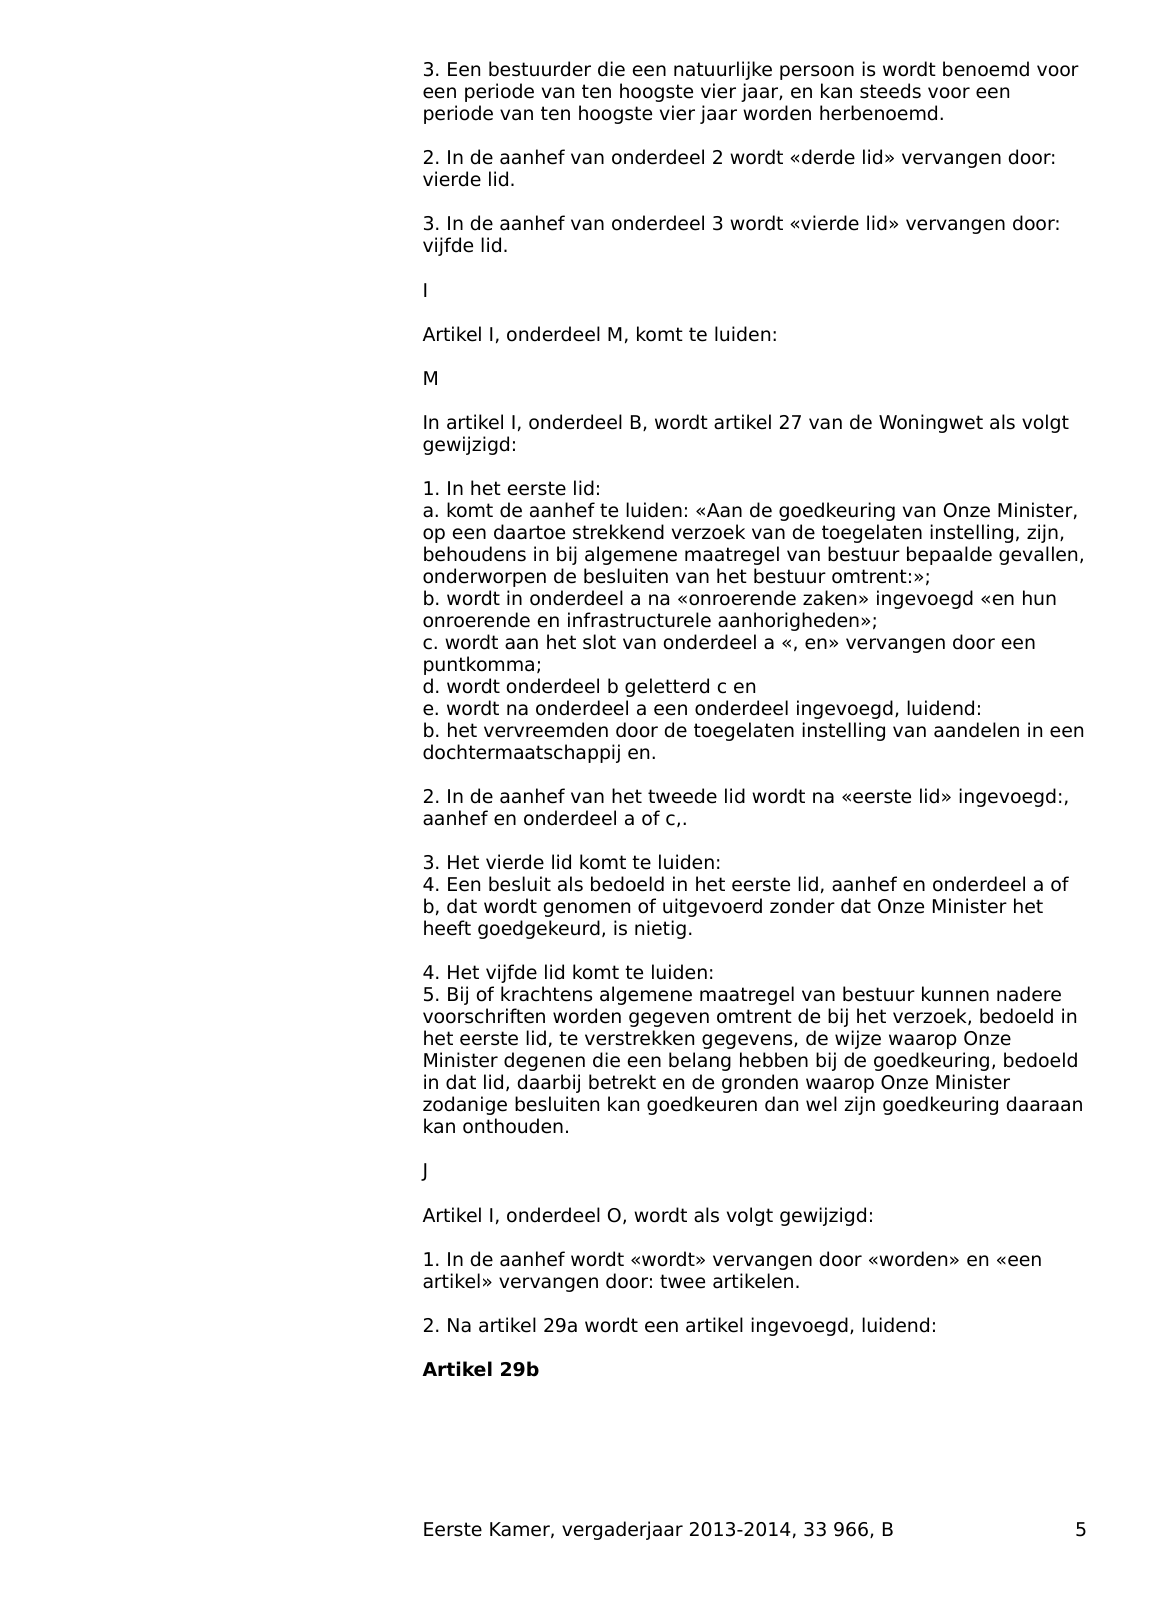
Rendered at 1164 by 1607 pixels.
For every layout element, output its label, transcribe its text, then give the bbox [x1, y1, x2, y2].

text d. wordt onderdeel b geletterd c en [422, 676, 1087, 698]
text 1. In het eerste lid: [422, 478, 1087, 500]
text In artikel I, onderdeel B, wordt artikel 27 van de Woningwet als volgt gewijzigd: [422, 412, 1087, 456]
text 5. Bij of krachtens algemene maatregel van bestuur kunnen nadere voorschriften worden gegeven omtrent de bij het verzoek, bedoeld in het eerste lid, te verstrekken gegevens, de wijze waarop Onze Minister degenen die een belang hebben bij de goedkeuring, bedoeld in dat lid, daarbij betrekt en de gronden waarop Onze Minister zodanige besluiten kan goedkeuren dan wel zijn goedkeuring daaraan kan onthouden. [422, 984, 1087, 1138]
text 2. Na artikel 29a wordt een artikel ingevoegd, luidend: [422, 1315, 1087, 1337]
text b. wordt in onderdeel a na «onroerende zaken» ingevoegd «en hun onroerende en infrastructurele aanhorigheden»; [422, 588, 1087, 632]
text e. wordt na onderdeel a een onderdeel ingevoegd, luidend: [422, 698, 1087, 720]
text 3. Een bestuurder die een natuurlijke persoon is wordt benoemd voor een periode van ten hoogste vier jaar, en kan steeds voor een periode van ten hoogste vier jaar worden herbenoemd. [422, 59, 1087, 125]
text 3. In de aanhef van onderdeel 3 wordt «vierde lid» vervangen door: vijfde lid. [422, 213, 1087, 257]
text 1. In de aanhef wordt «wordt» vervangen door «worden» en «een artikel» vervangen door: twee artikelen. [422, 1249, 1087, 1293]
text 4. Een besluit als bedoeld in het eerste lid, aanhef en onderdeel a of b, dat wordt genomen of uitgevoerd zonder dat Onze Minister het heeft goedgekeurd, is nietig. [422, 874, 1087, 940]
subtitle I [422, 279, 1087, 301]
subtitle Artikel 29b [422, 1359, 1087, 1381]
text b. het vervreemden door de toegelaten instelling van aandelen in een dochtermaatschappij en. [422, 720, 1087, 764]
text c. wordt aan het slot van onderdeel a «, en» vervangen door een puntkomma; [422, 632, 1087, 676]
text Artikel I, onderdeel M, komt te luiden: [422, 324, 1087, 346]
subtitle J [422, 1160, 1087, 1182]
text 2. In de aanhef van het tweede lid wordt na «eerste lid» ingevoegd:, aanhef en onderdeel a of c,. [422, 786, 1087, 830]
text 2. In de aanhef van onderdeel 2 wordt «derde lid» vervangen door: vierde lid. [422, 147, 1087, 191]
text Artikel I, onderdeel O, wordt als volgt gewijzigd: [422, 1204, 1087, 1226]
text 4. Het vijfde lid komt te luiden: [422, 962, 1087, 984]
text a. komt de aanhef te luiden: «Aan de goedkeuring van Onze Minister, op een daartoe strekkend verzoek van de toegelaten instelling, zijn, behoudens in bij algemene maatregel van bestuur bepaalde gevallen, onderworpen de besluiten van het bestuur omtrent:»; [422, 500, 1087, 588]
subtitle M [422, 368, 1087, 390]
text 3. Het vierde lid komt te luiden: [422, 852, 1087, 874]
